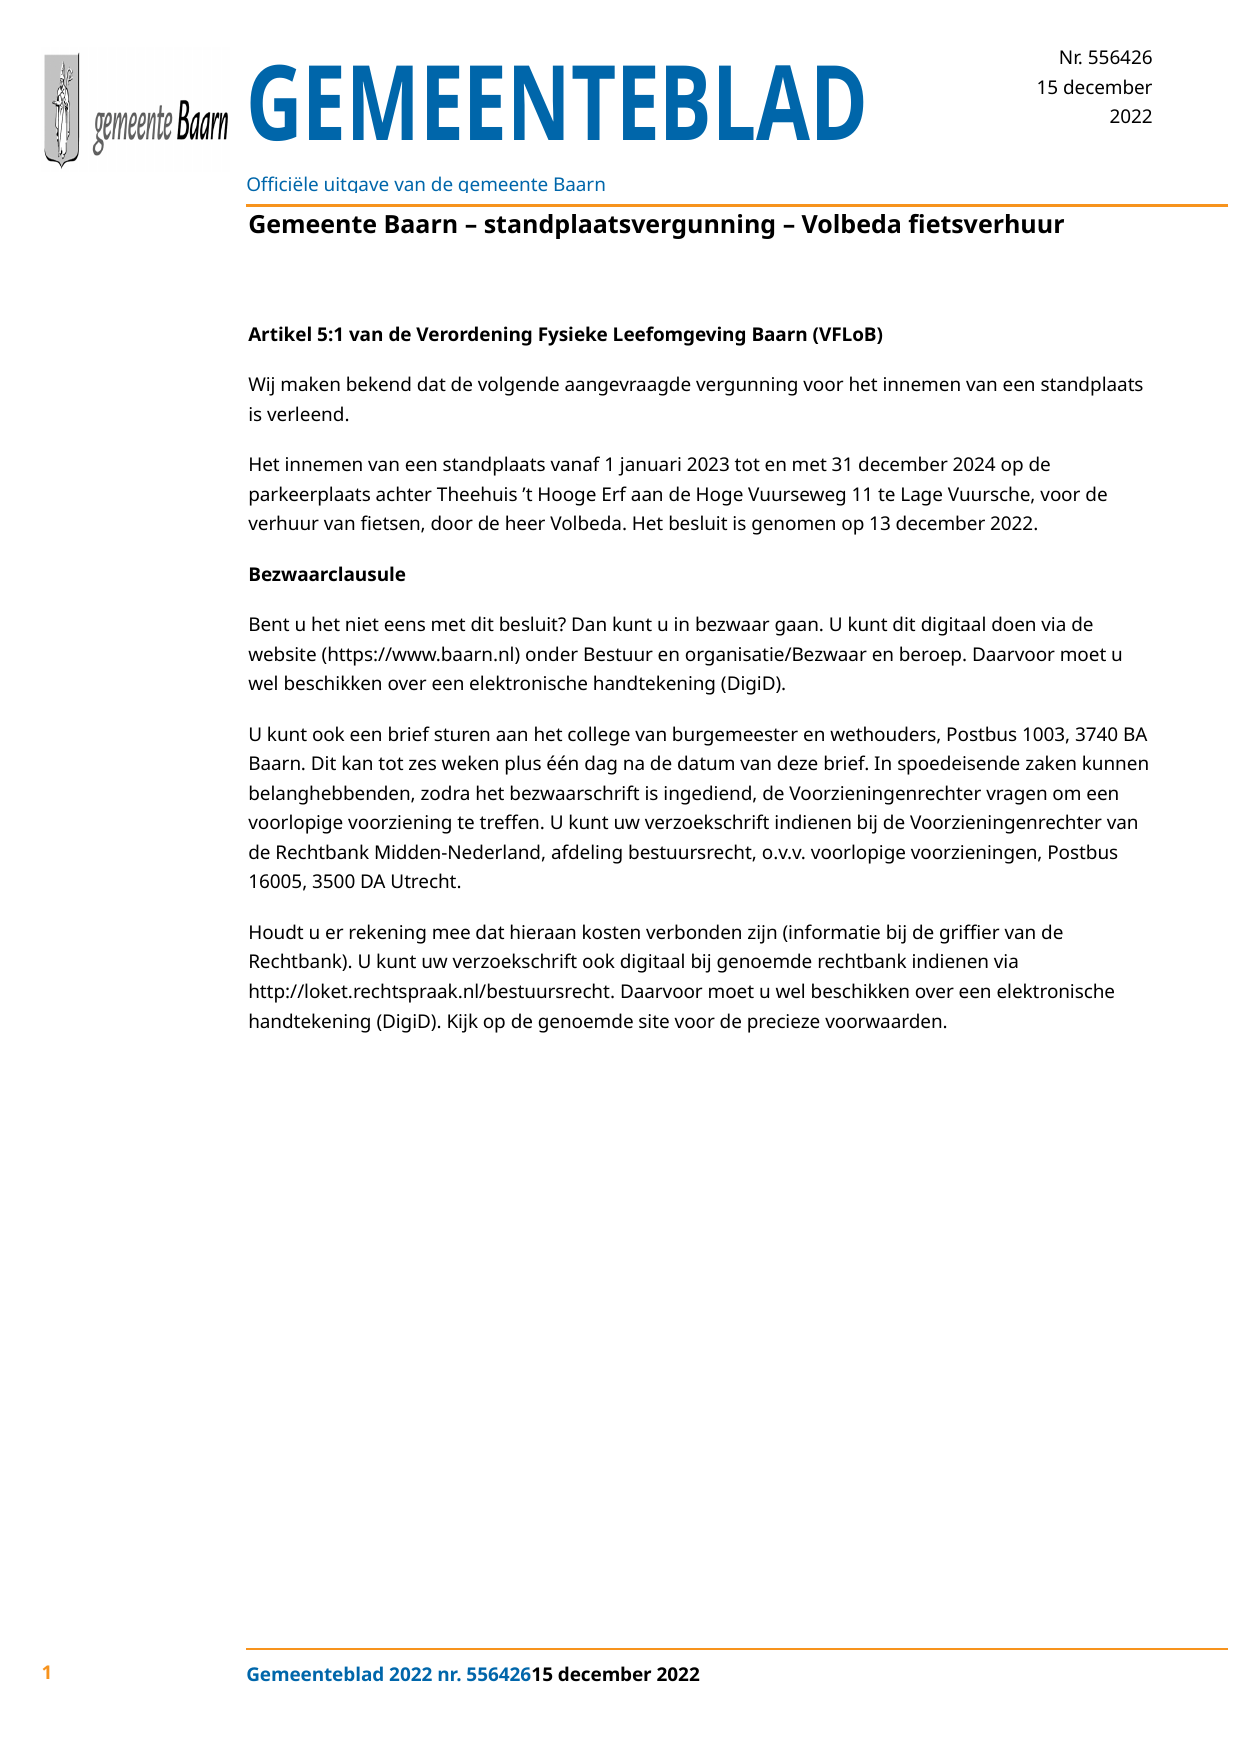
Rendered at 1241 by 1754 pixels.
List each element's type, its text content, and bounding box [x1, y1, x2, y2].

text Gemeente Baarn – standplaatsvergunning – Volbeda fietsverhuur [248, 207, 1152, 241]
text Artikel 5:1 van de Verordening Fysieke Leefomgeving Baarn (VFLoB) [248, 321, 1152, 346]
text Houdt u er rekening mee dat hieraan kosten verbonden zijn (informatie bij de griffier van de Rechtbank). U kunt uw verzoekschrift ook digitaal bij genoemde rechtbank indienen via http://loket.rechtspraak.nl/bestuursrecht. Daarvoor moet u wel beschikken over een elektronische handtekening (DigiD). Kijk op de genoemde site voor de precieze voorwaarden. [248, 919, 1152, 1033]
text Bezwaarclausule [248, 561, 1152, 586]
text Het innemen van een standplaats vanaf 1 januari 2023 tot en met 31 december 2024 op de parkeerplaats achter Theehuis ’t Hooge Erf aan de Hoge Vuurseweg 11 te Lage Vuursche, voor de verhuur van fietsen, door de heer Volbeda. Het besluit is genomen op 13 december 2022. [248, 451, 1152, 536]
text U kunt ook een brief sturen aan het college van burgemeester en wethouders, Postbus 1003, 3740 BA Baarn. Dit kan tot zes weken plus één dag na de datum van deze brief. In spoedeisende zaken kunnen belanghebbenden, zodra het bezwaarschrift is ingediend, de Voorzieningenrechter vragen om een voorlopige voorziening te treffen. U kunt uw verzoekschrift indienen bij de Voorzieningenrechter van de Rechtbank Midden-Nederland, afdeling bestuursrecht, o.v.v. voorlopige voorzieningen, Postbus 16005, 3500 DA Utrecht. [248, 721, 1152, 894]
text Wij maken bekend dat de volgende aangevraagde vergunning voor het innemen van een standplaats is verleend. [248, 371, 1152, 426]
picture [41, 47, 231, 172]
text Bent u het niet eens met dit besluit? Dan kunt u in bezwaar gaan. U kunt dit digitaal doen via de website (https://www.baarn.nl) onder Bestuur en organisatie/Bezwaar en beroep. Daarvoor moet u wel beschikken over een elektronische handtekening (DigiD). [248, 611, 1152, 696]
